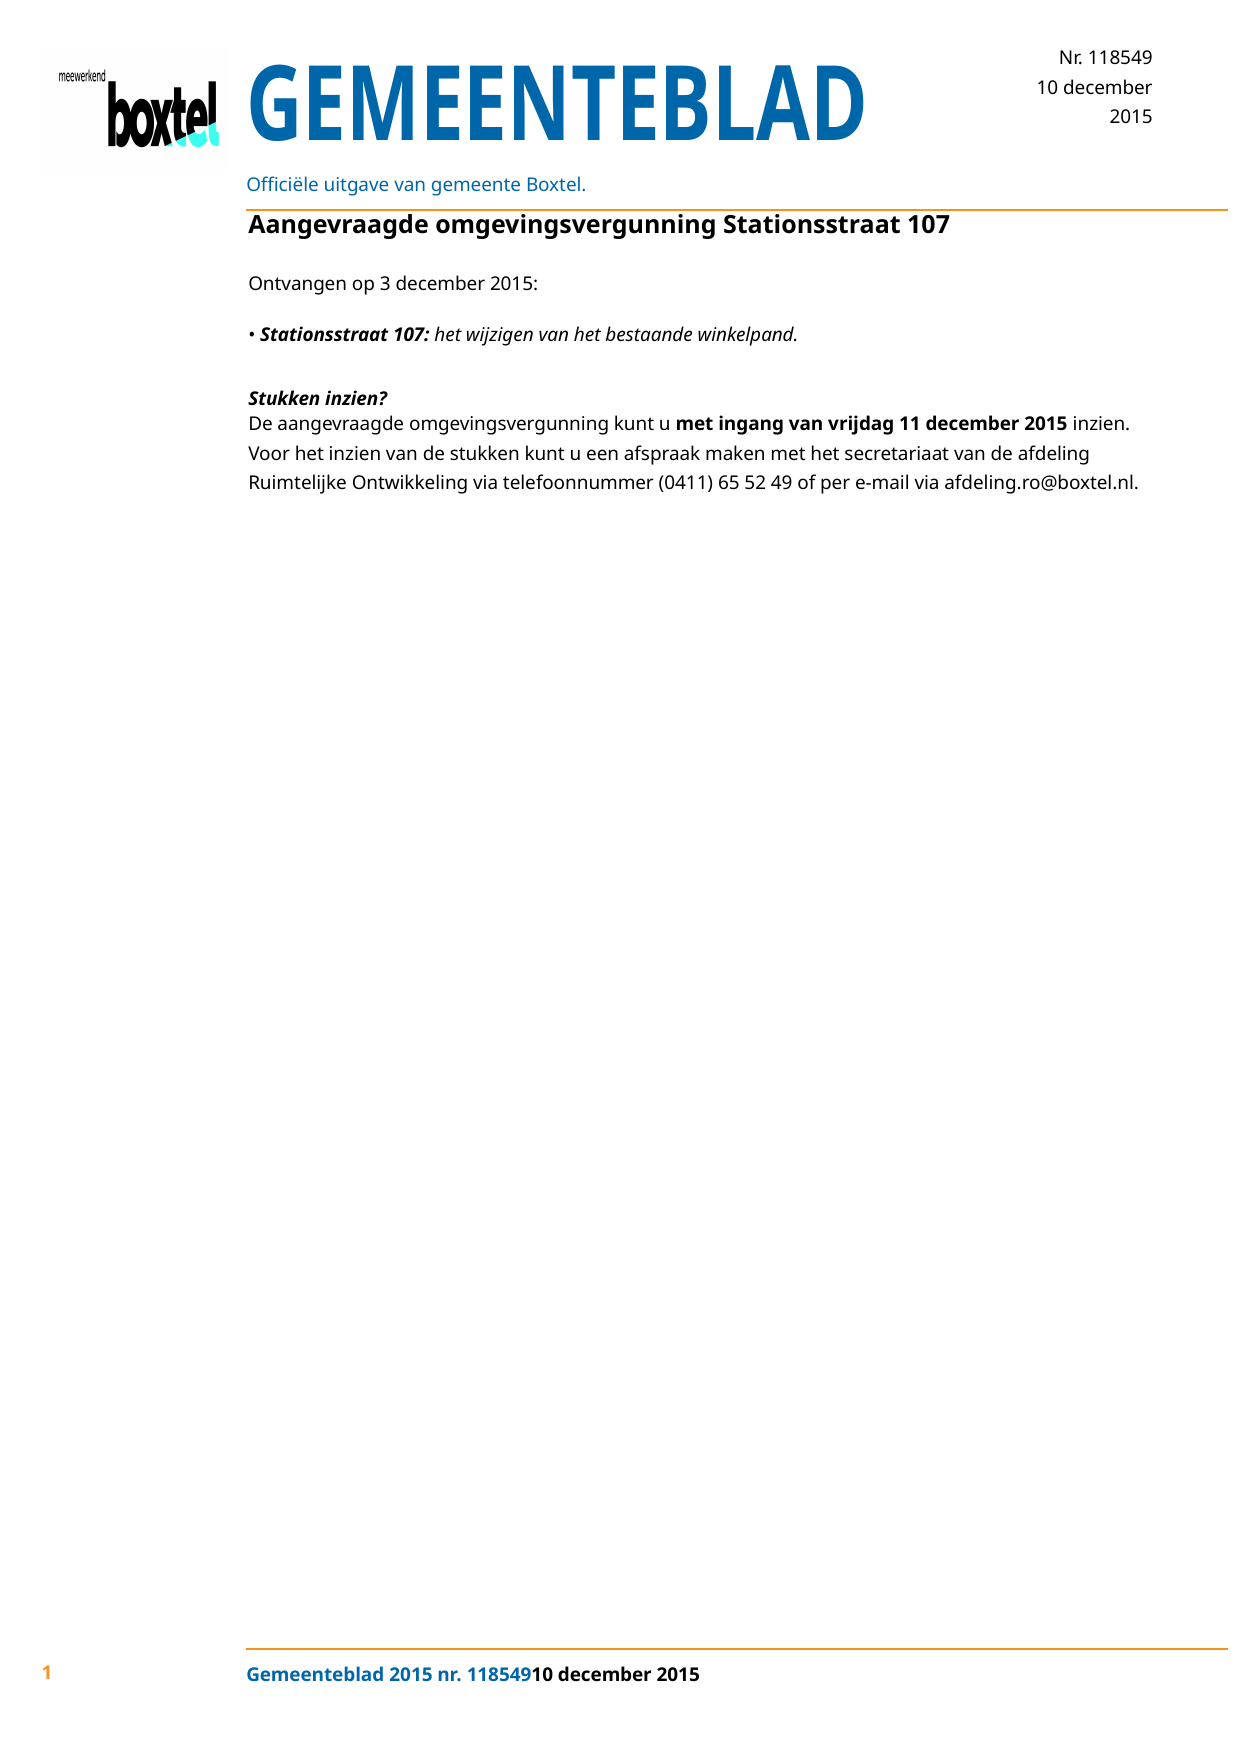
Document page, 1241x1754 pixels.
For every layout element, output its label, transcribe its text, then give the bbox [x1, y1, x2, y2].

text Aangevraagde omgevingsvergunning Stationsstraat 107 [248, 211, 1152, 241]
text • Stationsstraat 107: het wijzigen van het bestaande winkelpand. [248, 321, 1152, 346]
text Stukken inzien? [248, 385, 1152, 410]
text De aangevraagde omgevingsvergunning kunt u met ingang van vrijdag 11 december 2015 inzien. Voor het inzien van de stukken kunt u een afspraak maken met het secretariaat van de afdeling Ruimtelijke Ontwikkeling via telefoonnummer (0411) 65 52 49 of per e-mail via afdeling.ro@boxtel.nl. [248, 410, 1152, 495]
picture [41, 47, 231, 172]
text Ontvangen op 3 december 2015: [248, 270, 1152, 296]
